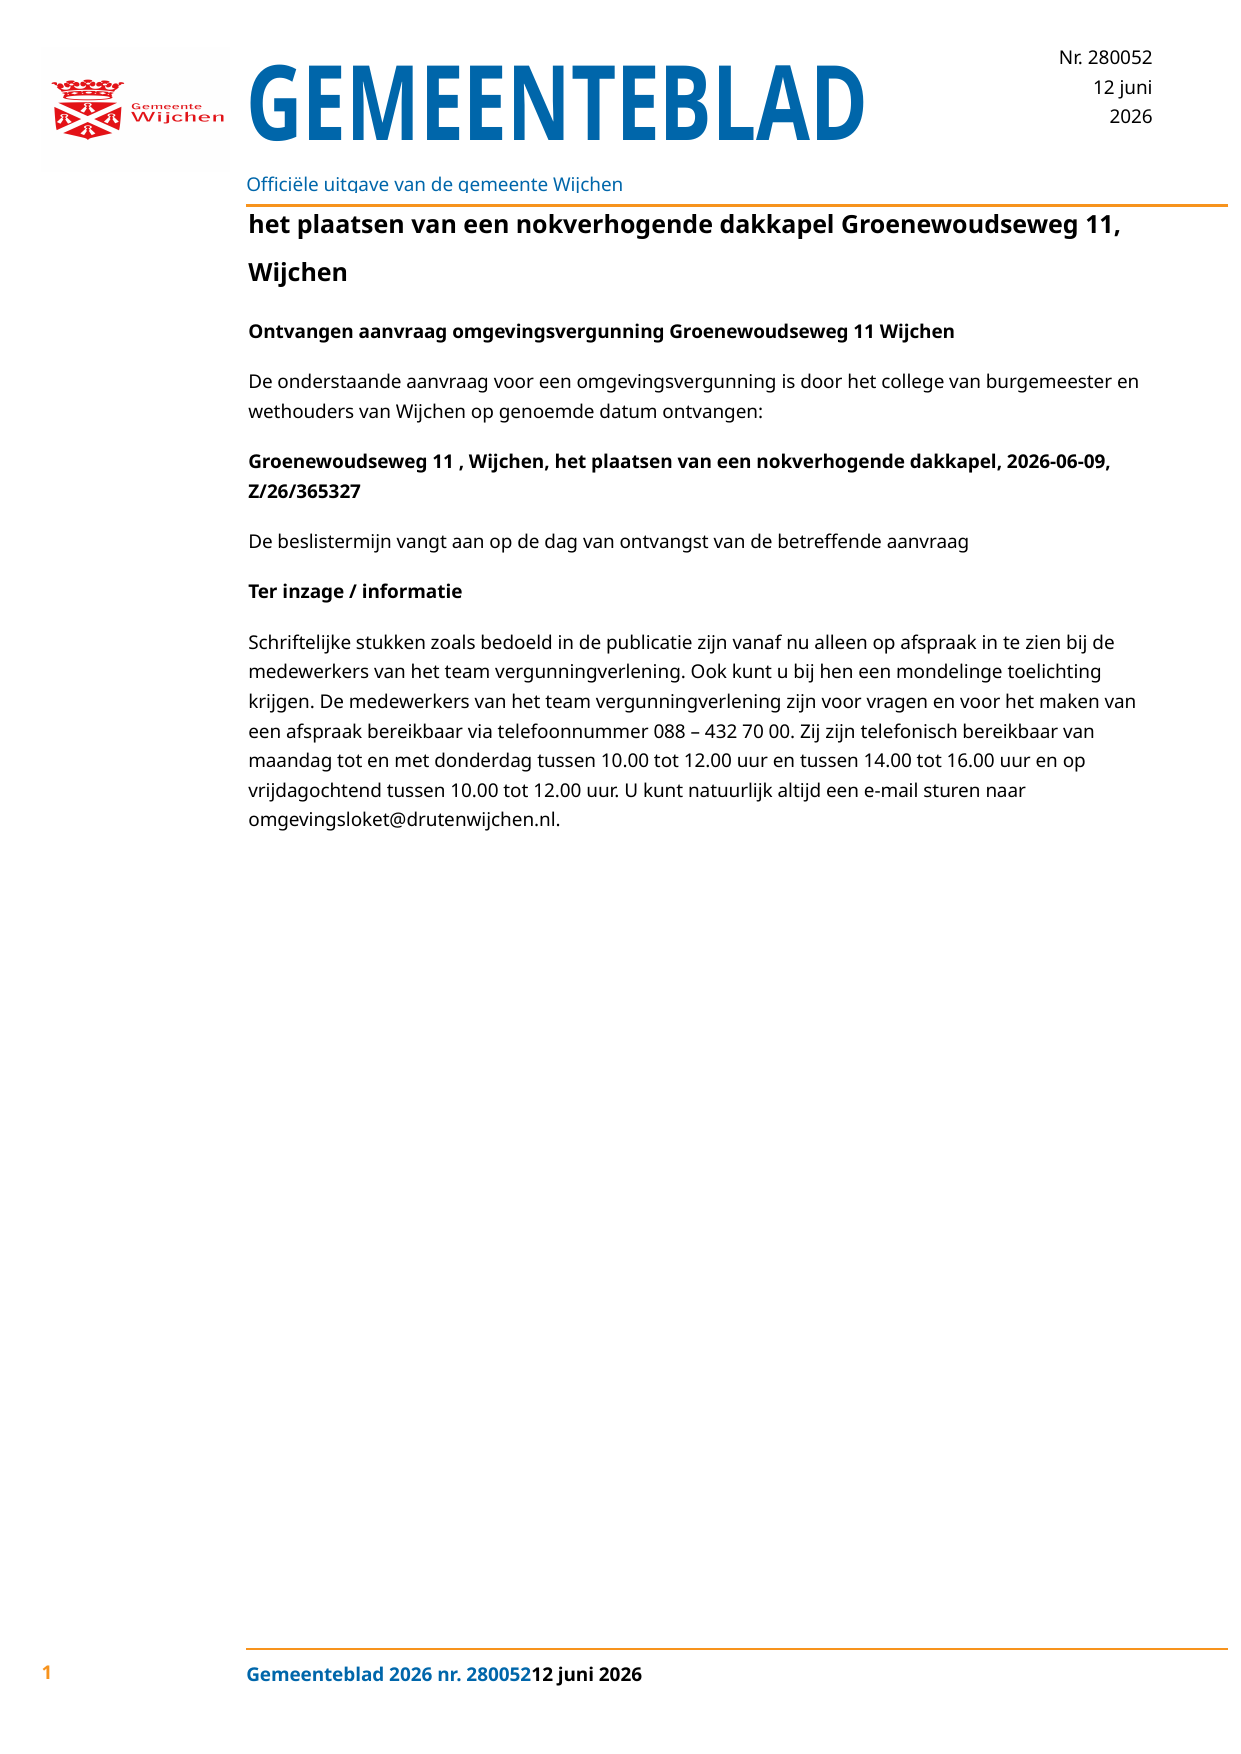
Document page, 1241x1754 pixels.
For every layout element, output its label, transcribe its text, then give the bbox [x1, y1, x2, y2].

text De onderstaande aanvraag voor een omgevingsvergunning is door het college van burgemeester en wethouders van Wijchen op genoemde datum ontvangen: [248, 368, 1152, 424]
text Ter inzage / informatie [248, 579, 1152, 604]
picture [41, 47, 231, 172]
text Schriftelijke stukken zoals bedoeld in de publicatie zijn vanaf nu alleen op afspraak in te zien bij de medewerkers van het team vergunningverlening. Ook kunt u bij hen een mondelinge toelichting krijgen. De medewerkers van het team vergunningverlening zijn voor vragen en voor het maken van een afspraak bereikbaar via telefoonnummer 088 – 432 70 00. Zij zijn telefonisch bereikbaar van maandag tot en met donderdag tussen 10.00 tot 12.00 uur en tussen 14.00 tot 16.00 uur en op vrijdagochtend tussen 10.00 tot 12.00 uur. U kunt natuurlijk altijd een e-mail sturen naar omgevingsloket@drutenwijchen.nl. [248, 629, 1152, 832]
text De beslistermijn vangt aan op de dag van ontvangst van de betreffende aanvraag [248, 528, 1152, 554]
text Groenewoudseweg 11 , Wijchen, het plaatsen van een nokverhogende dakkapel, 2026-06-09, Z/26/365327 [248, 448, 1152, 504]
text het plaatsen van een nokverhogende dakkapel Groenewoudseweg 11, Wijchen [248, 207, 1152, 288]
text Ontvangen aanvraag omgevingsvergunning Groenewoudseweg 11 Wijchen [248, 318, 1152, 344]
